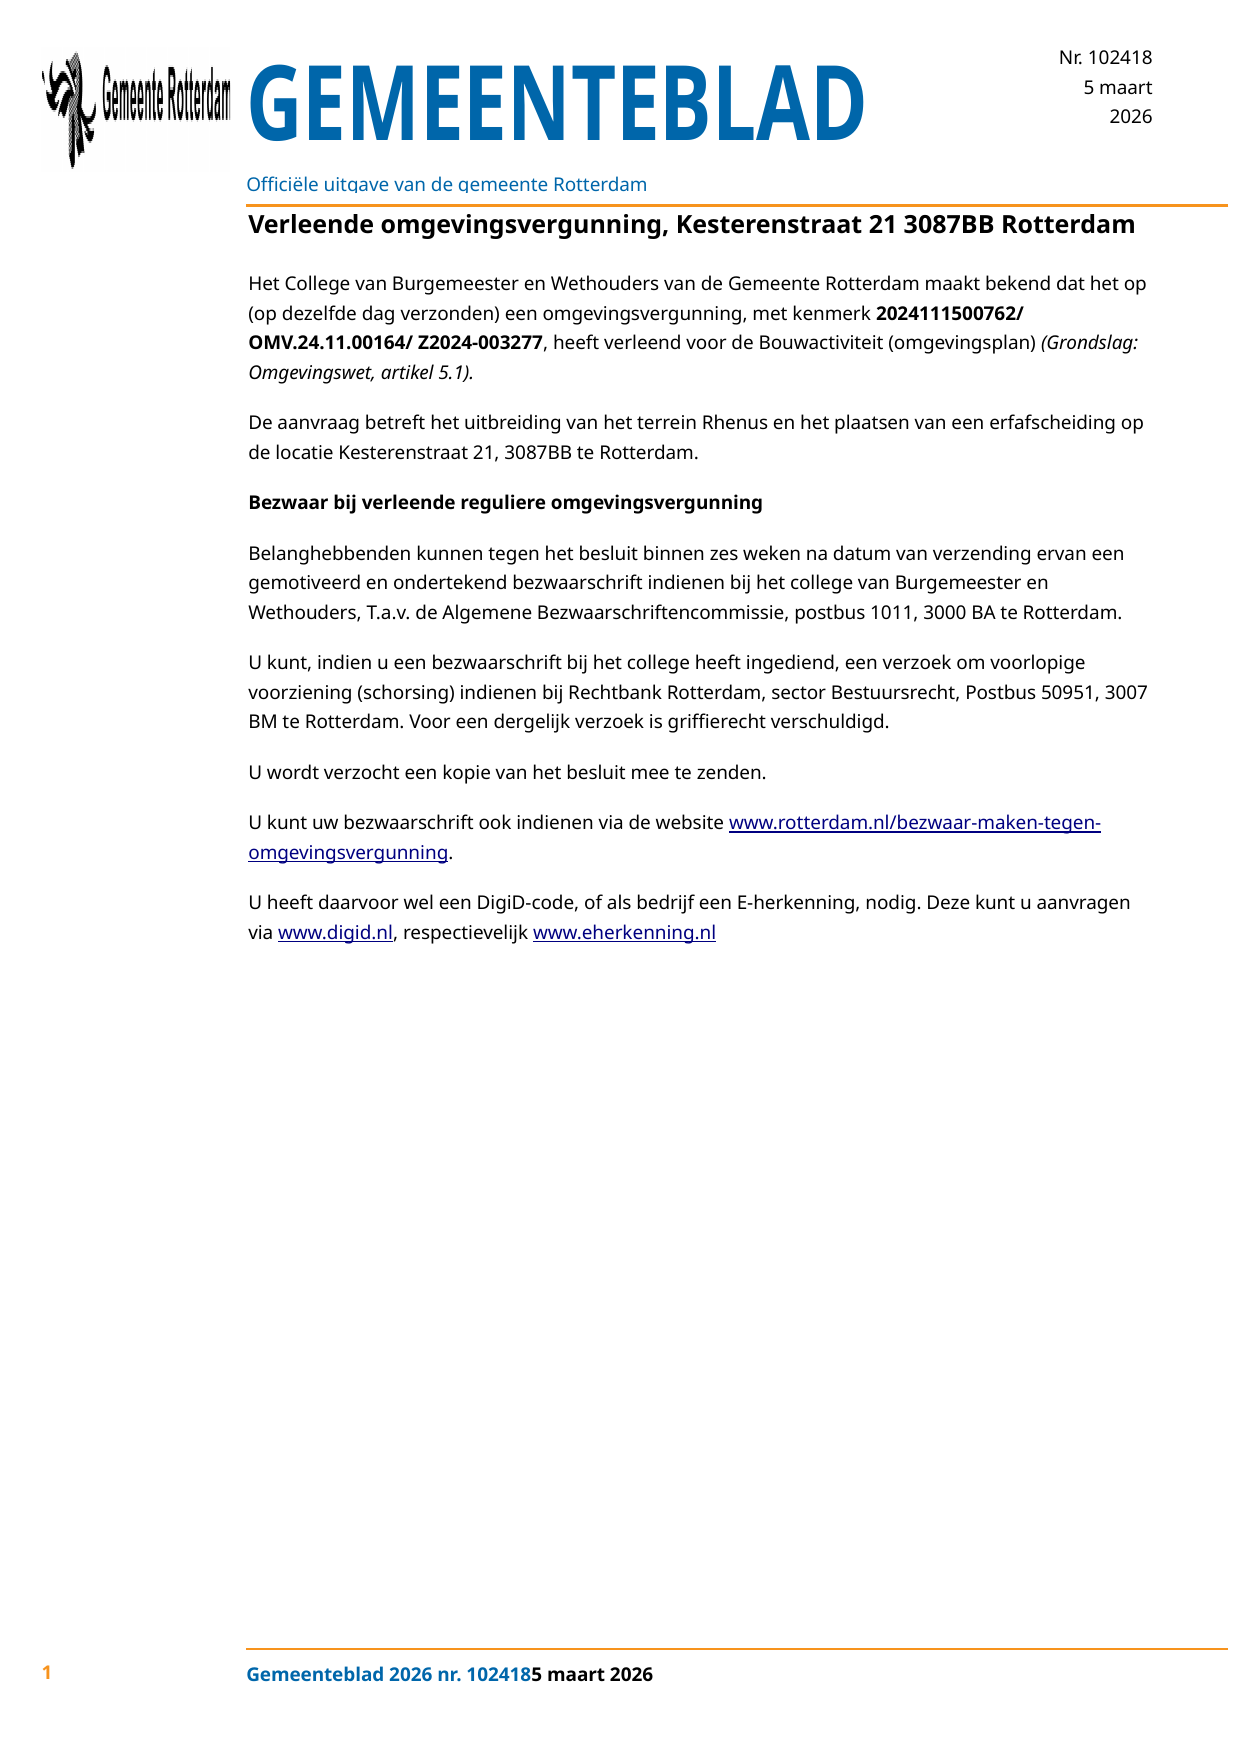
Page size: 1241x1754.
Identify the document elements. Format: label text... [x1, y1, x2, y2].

text Het College van Burgemeester en Wethouders van de Gemeente Rotterdam maakt bekend dat het op (op dezelfde dag verzonden) een omgevingsvergunning, met kenmerk 2024111500762/ OMV.24.11.00164/ Z2024-003277, heeft verleend voor de Bouwactiviteit (omgevingsplan) (Grondslag: Omgevingswet, artikel 5.1). [248, 270, 1152, 385]
text Belanghebbenden kunnen tegen het besluit binnen zes weken na datum van verzending ervan een gemotiveerd en ondertekend bezwaarschrift indienen bij het college van Burgemeester en Wethouders, T.a.v. de Algemene Bezwaarschriftencommissie, postbus 1011, 3000 BA te Rotterdam. [248, 540, 1152, 625]
text De aanvraag betreft het uitbreiding van het terrein Rhenus en het plaatsen van een erfafscheiding op de locatie Kesterenstraat 21, 3087BB te Rotterdam. [248, 409, 1152, 465]
text U wordt verzocht een kopie van het besluit mee te zenden. [248, 759, 1152, 785]
text U kunt, indien u een bezwaarschrift bij het college heeft ingediend, een verzoek om voorlopige voorziening (schorsing) indienen bij Rechtbank Rotterdam, sector Bestuursrecht, Postbus 50951, 3007 BM te Rotterdam. Voor een dergelijk verzoek is griffierecht verschuldigd. [248, 649, 1152, 734]
picture [41, 47, 231, 172]
text Bezwaar bij verleende reguliere omgevingsvergunning [248, 489, 1152, 515]
text U kunt uw bezwaarschrift ook indienen via de website www.rotterdam.nl/bezwaar-maken-tegen-omgevingsvergunning. [248, 809, 1152, 865]
text Verleende omgevingsvergunning, Kesterenstraat 21 3087BB Rotterdam [248, 207, 1152, 241]
text U heeft daarvoor wel een DigiD-code, of als bedrijf een E-herkenning, nodig. Deze kunt u aanvragen via www.digid.nl, respectievelijk www.eherkenning.nl [248, 889, 1152, 945]
